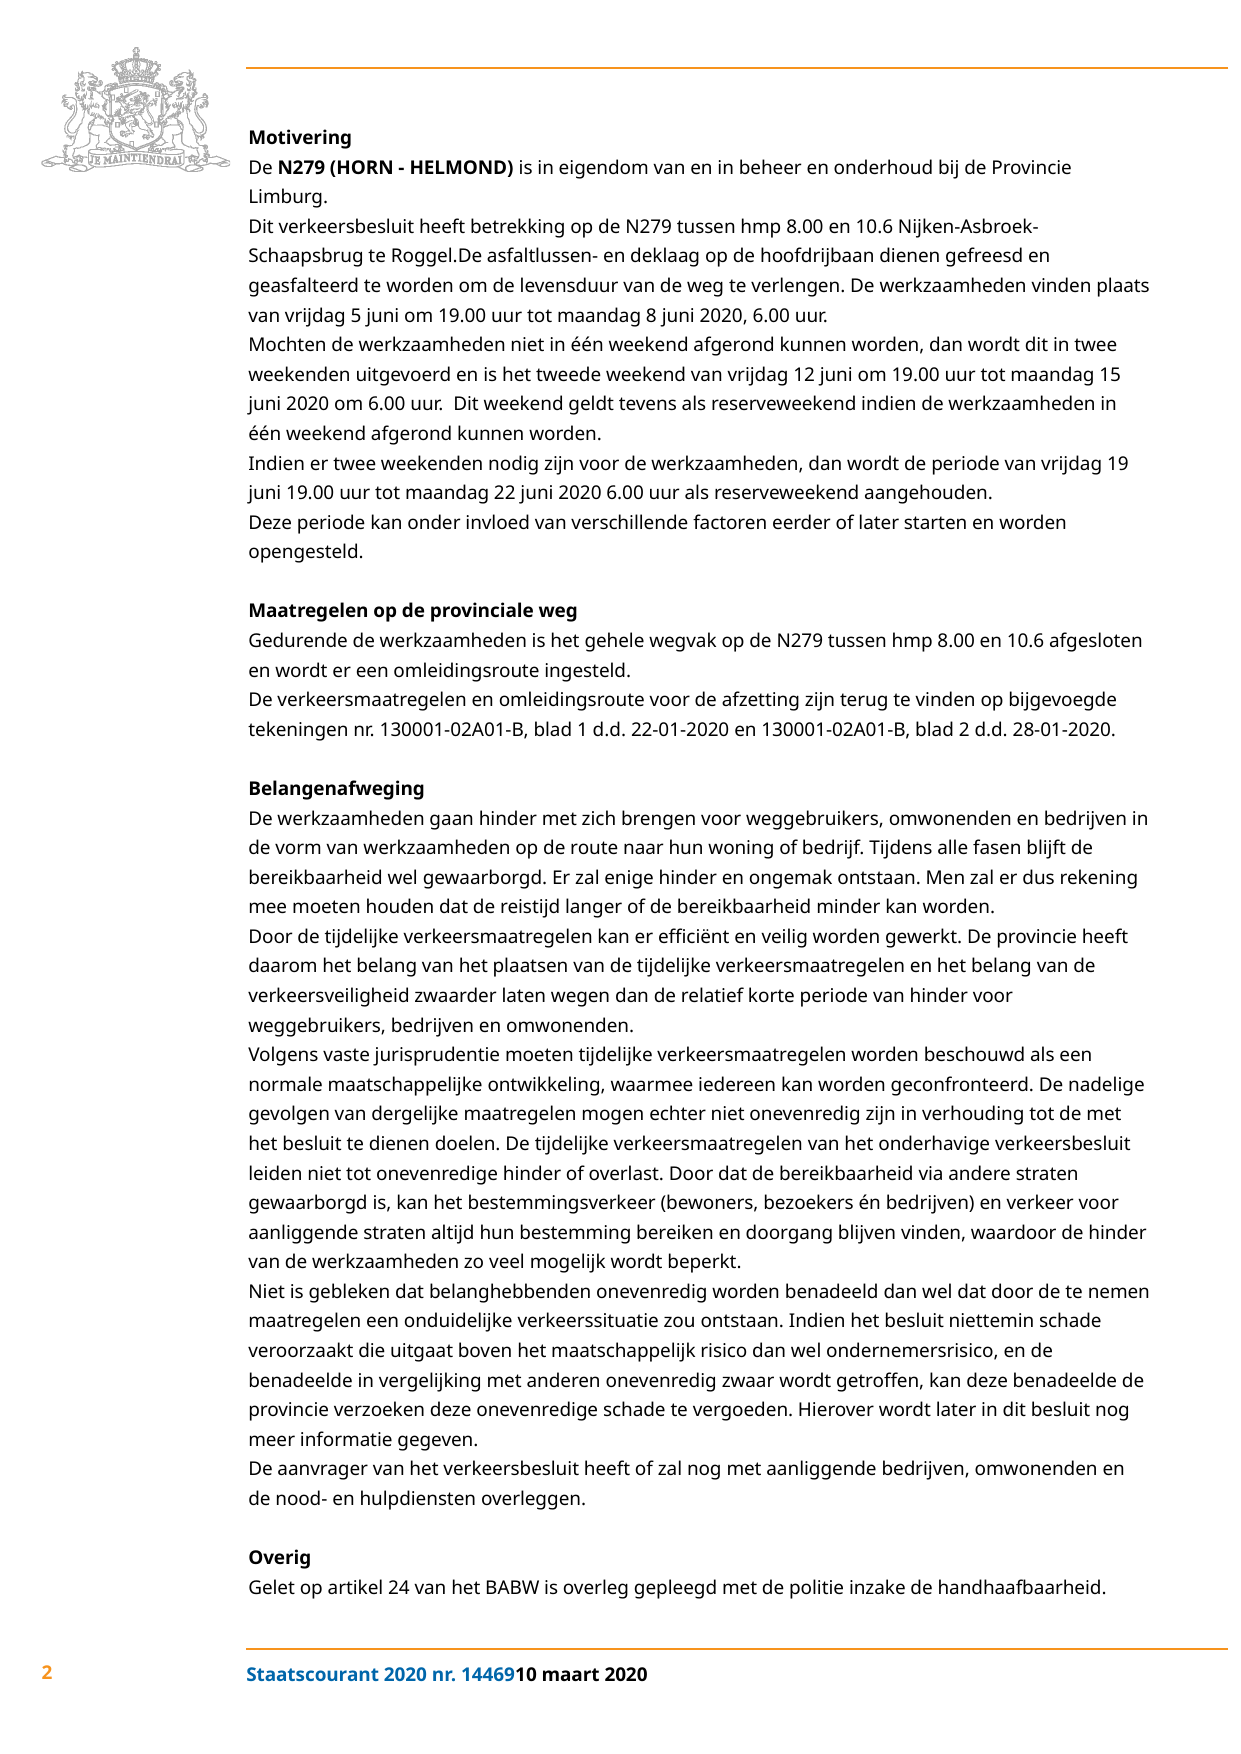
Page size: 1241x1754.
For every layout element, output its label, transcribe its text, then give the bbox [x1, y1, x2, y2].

text Dit verkeersbesluit heeft betrekking op de N279 tussen hmp 8.00 en 10.6 Nijken-Asbroek-Schaapsbrug te Roggel.De asfaltlussen- en deklaag op de hoofdrijbaan dienen gefreesd en geasfalteerd te worden om de levensduur van de weg te verlengen. De werkzaamheden vinden plaats van vrijdag 5 juni om 19.00 uur tot maandag 8 juni 2020, 6.00 uur. [248, 213, 1152, 328]
text Indien er twee weekenden nodig zijn voor de werkzaamheden, dan wordt de periode van vrijdag 19 juni 19.00 uur tot maandag 22 juni 2020 6.00 uur als reserveweekend aangehouden. [248, 450, 1152, 505]
text Deze periode kan onder invloed van verschillende factoren eerder of later starten en worden opengesteld. [248, 509, 1152, 564]
text Volgens vaste jurisprudentie moeten tijdelijke verkeersmaatregelen worden beschouwd als een normale maatschappelijke ontwikkeling, waarmee iedereen kan worden geconfronteerd. De nadelige gevolgen van dergelijke maatregelen mogen echter niet onevenredig zijn in verhouding tot de met het besluit te dienen doelen. De tijdelijke verkeersmaatregelen van het onderhavige verkeersbesluit leiden niet tot onevenredige hinder of overlast. Door dat de bereikbaarheid via andere straten gewaarborgd is, kan het bestemmingsverkeer (bewoners, bezoekers én bedrijven) en verkeer voor aanliggende straten altijd hun bestemming bereiken en doorgang blijven vinden, waardoor de hinder van de werkzaamheden zo veel mogelijk wordt beperkt. [248, 1041, 1152, 1274]
text Mochten de werkzaamheden niet in één weekend afgerond kunnen worden, dan wordt dit in twee weekenden uitgevoerd en is het tweede weekend van vrijdag 12 juni om 19.00 uur tot maandag 15 juni 2020 om 6.00 uur. Dit weekend geldt tevens als reserveweekend indien de werkzaamheden in één weekend afgerond kunnen worden. [248, 331, 1152, 446]
text Belangenafweging [248, 775, 1152, 801]
text De verkeersmaatregelen en omleidingsroute voor de afzetting zijn terug te vinden op bijgevoegde tekeningen nr. 130001-02A01-B, blad 1 d.d. 22-01-2020 en 130001-02A01-B, blad 2 d.d. 28-01-2020. [248, 686, 1152, 742]
text Niet is gebleken dat belanghebbenden onevenredig worden benadeeld dan wel dat door de te nemen maatregelen een onduidelijke verkeerssituatie zou ontstaan. Indien het besluit niettemin schade veroorzaakt die uitgaat boven het maatschappelijk risico dan wel ondernemersrisico, en de benadeelde in vergelijking met anderen onevenredig zwaar wordt getroffen, kan deze benadeelde de provincie verzoeken deze onevenredige schade te vergoeden. Hierover wordt later in dit besluit nog meer informatie gegeven. [248, 1278, 1152, 1452]
text Gedurende de werkzaamheden is het gehele wegvak op de N279 tussen hmp 8.00 en 10.6 afgesloten en wordt er een omleidingsroute ingesteld. [248, 627, 1152, 683]
text Gelet op artikel 24 van het BABW is overleg gepleegd met de politie inzake de handhaafbaarheid. [248, 1574, 1152, 1600]
text De aanvrager van het verkeersbesluit heeft of zal nog met aanliggende bedrijven, omwonenden en de nood- en hulpdiensten overleggen. [248, 1456, 1152, 1511]
text Motivering [248, 124, 1152, 150]
text Maatregelen op de provinciale weg [248, 598, 1152, 623]
text De N279 (HORN - HELMOND) is in eigendom van en in beheer en onderhoud bij de Provincie Limburg. [248, 154, 1152, 209]
text De werkzaamheden gaan hinder met zich brengen voor weggebruikers, omwonenden en bedrijven in de vorm van werkzaamheden op de route naar hun woning of bedrijf. Tijdens alle fasen blijft de bereikbaarheid wel gewaarborgd. Er zal enige hinder en ongemak ontstaan. Men zal er dus rekening mee moeten houden dat de reistijd langer of de bereikbaarheid minder kan worden. [248, 805, 1152, 919]
text Door de tijdelijke verkeersmaatregelen kan er efficiënt en veilig worden gewerkt. De provincie heeft daarom het belang van het plaatsen van de tijdelijke verkeersmaatregelen en het belang van de verkeersveiligheid zwaarder laten wegen dan de relatief korte periode van hinder voor weggebruikers, bedrijven en omwonenden. [248, 923, 1152, 1038]
picture [41, 47, 231, 172]
text Overig [248, 1544, 1152, 1570]
